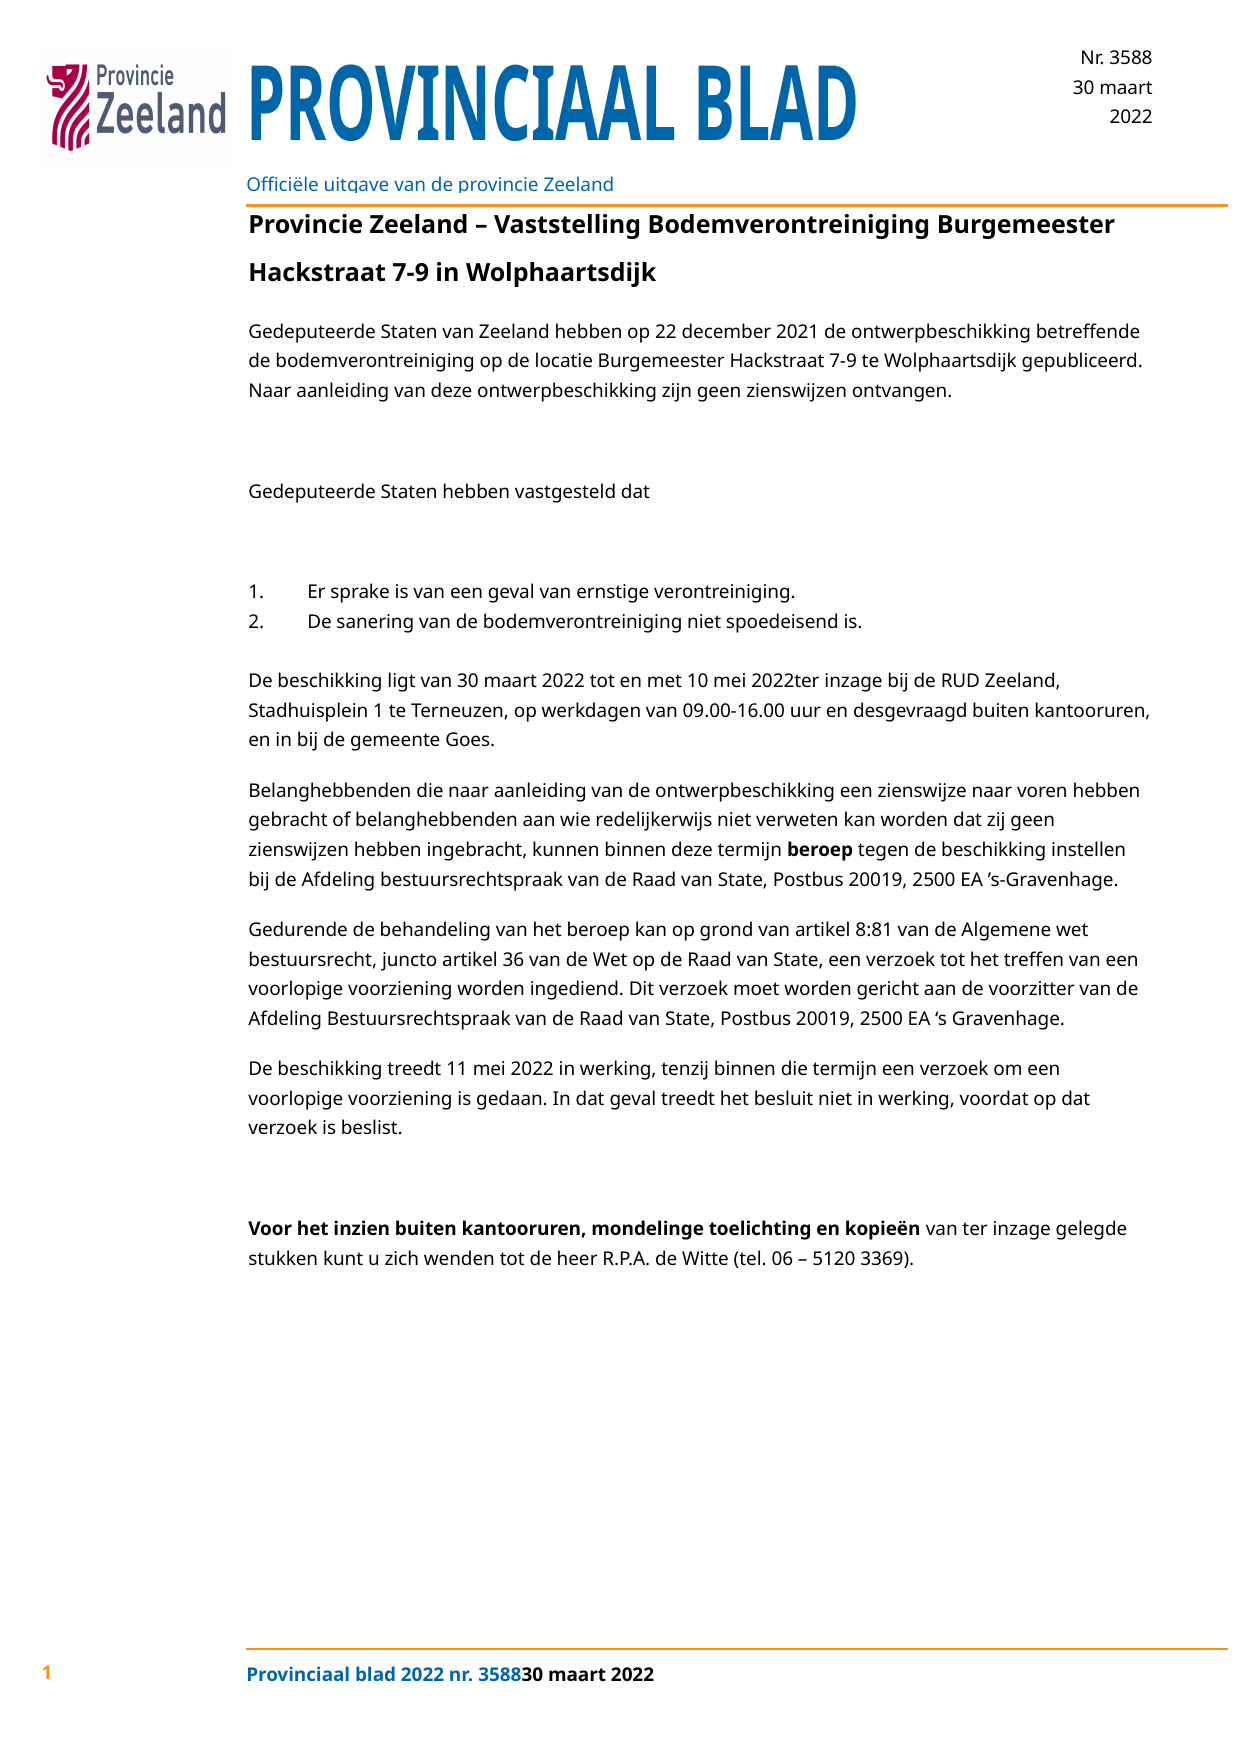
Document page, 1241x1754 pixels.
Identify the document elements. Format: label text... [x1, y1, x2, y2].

text Belanghebbenden die naar aanleiding van de ontwerpbeschikking een zienswijze naar voren hebben gebracht of belanghebbenden aan wie redelijkerwijs niet verweten kan worden dat zij geen zienswijzen hebben ingebracht, kunnen binnen deze termijn beroep tegen de beschikking instellen bij de Afdeling bestuursrechtspraak van de Raad van State, Postbus 20019, 2500 EA ’s-Gravenhage. [248, 777, 1152, 892]
text Gedeputeerde Staten hebben vastgesteld dat [248, 478, 1152, 504]
text De beschikking treedt 11 mei 2022 in werking, tenzij binnen die termijn een verzoek om een voorlopige voorziening is gedaan. In dat geval treedt het besluit niet in werking, voordat op dat verzoek is beslist. [248, 1055, 1152, 1140]
text Voor het inzien buiten kantooruren, mondelinge toelichting en kopieën van ter inzage gelegde stukken kunt u zich wenden tot de heer R.P.A. de Witte (tel. 06 – 5120 3369). [248, 1215, 1152, 1271]
text Provincie Zeeland – Vaststelling Bodemverontreiniging Burgemeester Hackstraat 7-9 in Wolphaartsdijk [248, 207, 1152, 288]
list De sanering van de bodemverontreiniging niet spoedeisend is. [248, 608, 1152, 634]
picture [41, 47, 231, 172]
text De beschikking ligt van 30 maart 2022 tot en met 10 mei 2022ter inzage bij de RUD Zeeland, Stadhuisplein 1 te Terneuzen, op werkda­gen van 09.00-16.00 uur en desgevraagd buiten kantooruren, en in bij de gemeente Goes. [248, 667, 1152, 752]
list Er sprake is van een geval van ernstige verontreiniging. [248, 579, 1152, 604]
text Gedeputeerde Staten van Zeeland hebben op 22 december 2021 de ontwerpbeschikking betreffende de bodemverontreiniging op de locatie Burgemeester Hackstraat 7-9 te Wolphaartsdijk gepubliceerd. Naar aanleiding van deze ontwerpbeschikking zijn geen zienswijzen ontvangen. [248, 318, 1152, 403]
text Gedurende de behandeling van het beroep kan op grond van artikel 8:81 van de Algemene wet bestuursrecht, juncto artikel 36 van de Wet op de Raad van State, een verzoek tot het treffen van een voorlopige voorziening worden ingediend. Dit verzoek moet worden gericht aan de voorzitter van de Afdeling Bestuursrechtspraak van de Raad van State, Postbus 20019, 2500 EA ‘s Gravenhage. [248, 916, 1152, 1031]
